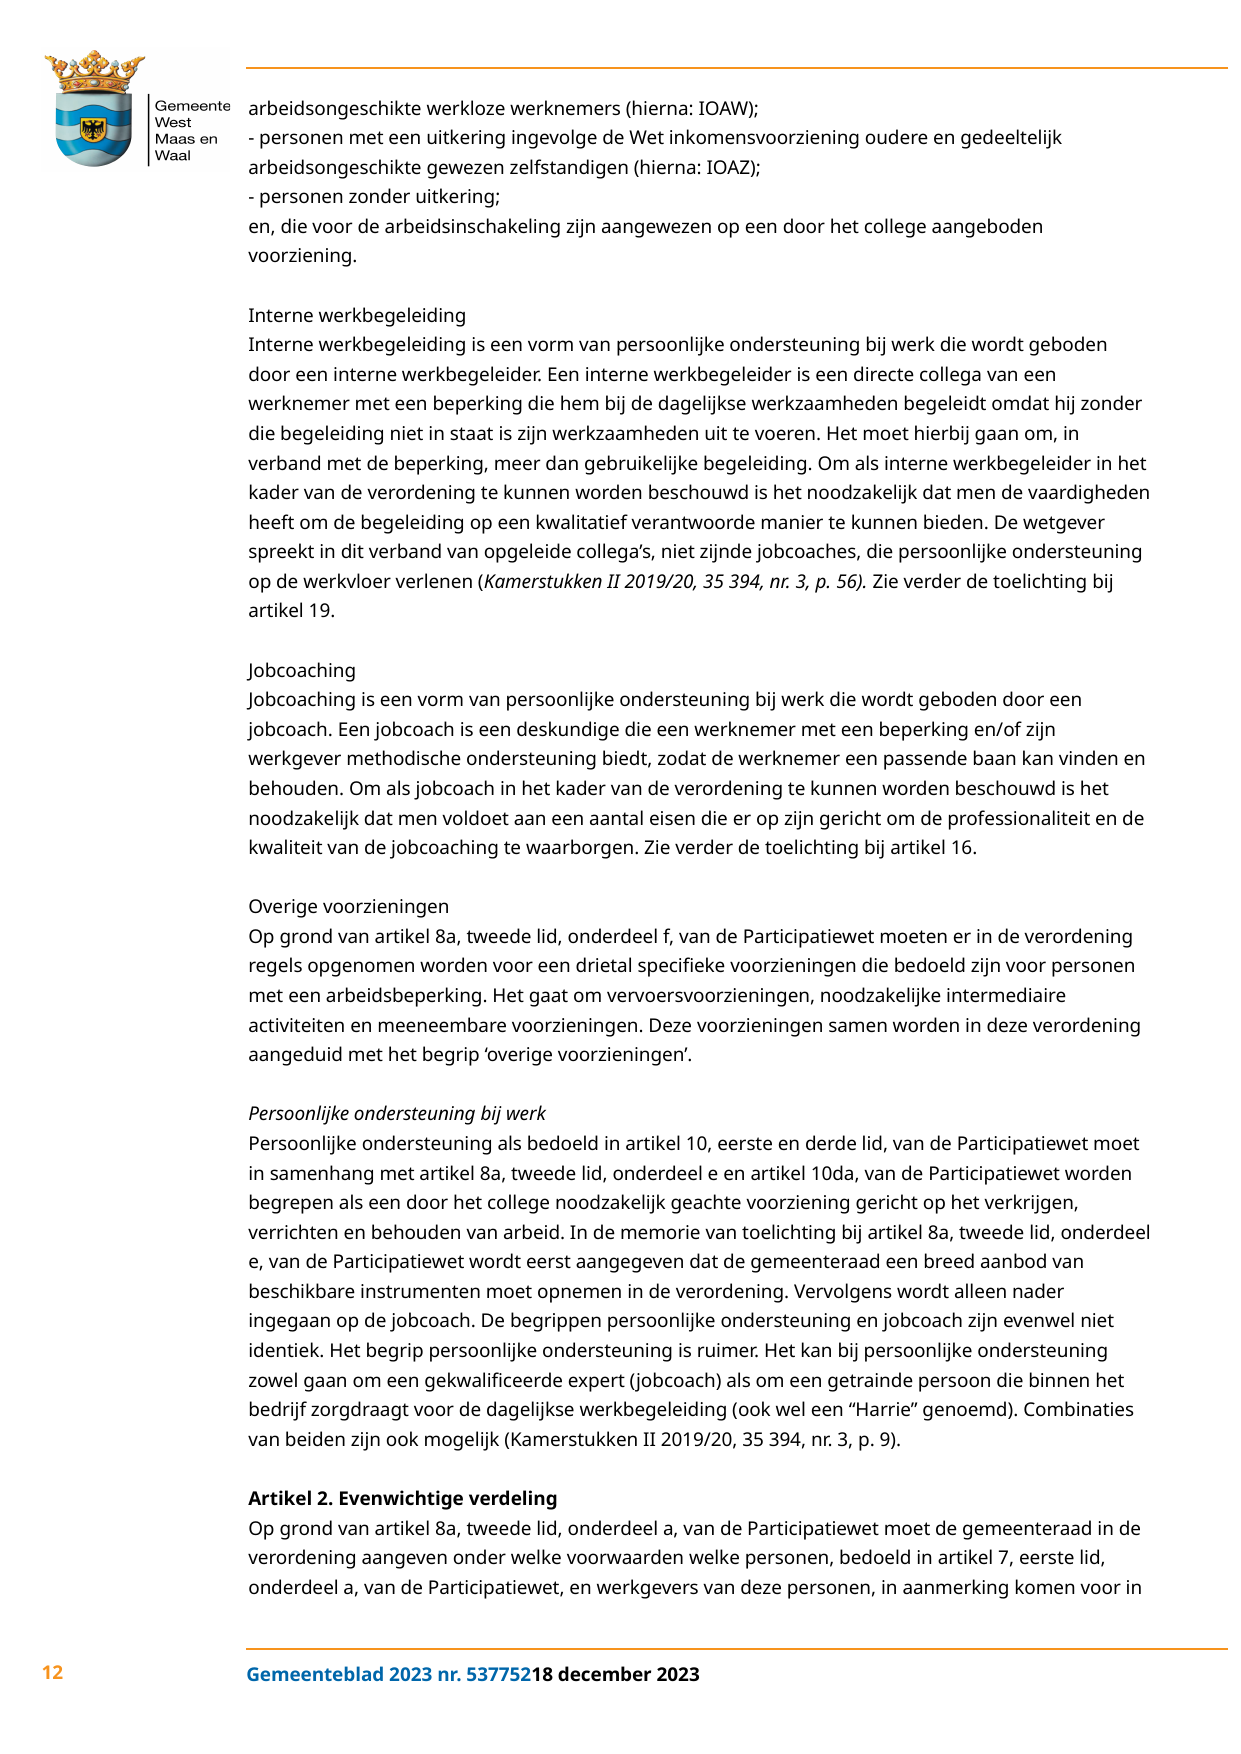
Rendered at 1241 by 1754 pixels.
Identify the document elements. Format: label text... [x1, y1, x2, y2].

text Interne werkbegeleiding [248, 302, 1152, 328]
text - personen met een uitkering ingevolge de Wet inkomensvoorziening oudere en gedeeltelijk arbeidsongeschikte gewezen zelfstandigen (hierna: IOAZ); [248, 124, 1152, 180]
text Persoonlijke ondersteuning bij werk [248, 1101, 1152, 1126]
text en, die voor de arbeidsinschakeling zijn aangewezen op een door het college aangeboden voorziening. [248, 213, 1152, 268]
text - personen zonder uitkering; [248, 183, 1152, 209]
text Interne werkbegeleiding is een vorm van persoonlijke ondersteuning bij werk die wordt geboden door een interne werkbegeleider. Een interne werkbegeleider is een directe collega van een werknemer met een beperking die hem bij de dagelijkse werkzaamheden begeleidt omdat hij zonder die begeleiding niet in staat is zijn werkzaamheden uit te voeren. Het moet hierbij gaan om, in verband met de beperking, meer dan gebruikelijke begeleiding. Om als interne werkbegeleider in het kader van de verordening te kunnen worden beschouwd is het noodzakelijk dat men de vaardigheden heeft om de begeleiding op een kwalitatief verantwoorde manier te kunnen bieden. De wetgever spreekt in dit verband van opgeleide collega’s, niet zijnde jobcoaches, die persoonlijke ondersteuning op de werkvloer verlenen (Kamerstukken II 2019/20, 35 394, nr. 3, p. 56). Zie verder de toelichting bij artikel 19. [248, 331, 1152, 623]
picture [41, 47, 231, 172]
text Jobcoaching is een vorm van persoonlijke ondersteuning bij werk die wordt geboden door een jobcoach. Een jobcoach is een deskundige die een werknemer met een beperking en/of zijn werkgever methodische ondersteuning biedt, zodat de werknemer een passende baan kan vinden en behouden. Om als jobcoach in het kader van de verordening te kunnen worden beschouwd is het noodzakelijk dat men voldoet aan een aantal eisen die er op zijn gericht om de professionaliteit en de kwaliteit van de jobcoaching te waarborgen. Zie verder de toelichting bij artikel 16. [248, 686, 1152, 860]
text Artikel 2. Evenwichtige verdeling [248, 1485, 1152, 1511]
text Overige voorzieningen [248, 893, 1152, 919]
text Op grond van artikel 8a, tweede lid, onderdeel a, van de Participatiewet moet de gemeenteraad in de verordening aangeven onder welke voorwaarden welke personen, bedoeld in artikel 7, eerste lid, onderdeel a, van de Participatiewet, en werkgevers van deze personen, in aanmerking komen voor in [248, 1515, 1152, 1600]
text Op grond van artikel 8a, tweede lid, onderdeel f, van de Participatiewet moeten er in de verordening regels opgenomen worden voor een drietal specifieke voorzieningen die bedoeld zijn voor personen met een arbeidsbeperking. Het gaat om vervoersvoorzieningen, noodzakelijke intermediaire activiteiten en meeneembare voorzieningen. Deze voorzieningen samen worden in deze verordening aangeduid met het begrip ‘overige voorzieningen’. [248, 923, 1152, 1067]
text Persoonlijke ondersteuning als bedoeld in artikel 10, eerste en derde lid, van de Participatiewet moet in samenhang met artikel 8a, tweede lid, onderdeel e en artikel 10da, van de Participatiewet worden begrepen als een door het college noodzakelijk geachte voorziening gericht op het verkrijgen, verrichten en behouden van arbeid. In de memorie van toelichting bij artikel 8a, tweede lid, onderdeel e, van de Participatiewet wordt eerst aangegeven dat de gemeenteraad een breed aanbod van beschikbare instrumenten moet opnemen in de verordening. Vervolgens wordt alleen nader ingegaan op de jobcoach. De begrippen persoonlijke ondersteuning en jobcoach zijn evenwel niet identiek. Het begrip persoonlijke ondersteuning is ruimer. Het kan bij persoonlijke ondersteuning zowel gaan om een gekwalificeerde expert (jobcoach) als om een getrainde persoon die binnen het bedrijf zorgdraagt voor de dagelijkse werkbegeleiding (ook wel een “Harrie” genoemd). Combinaties van beiden zijn ook mogelijk (Kamerstukken II 2019/20, 35 394, nr. 3, p. 9). [248, 1130, 1152, 1452]
text Jobcoaching [248, 657, 1152, 683]
text arbeidsongeschikte werkloze werknemers (hierna: IOAW); [248, 95, 1152, 121]
